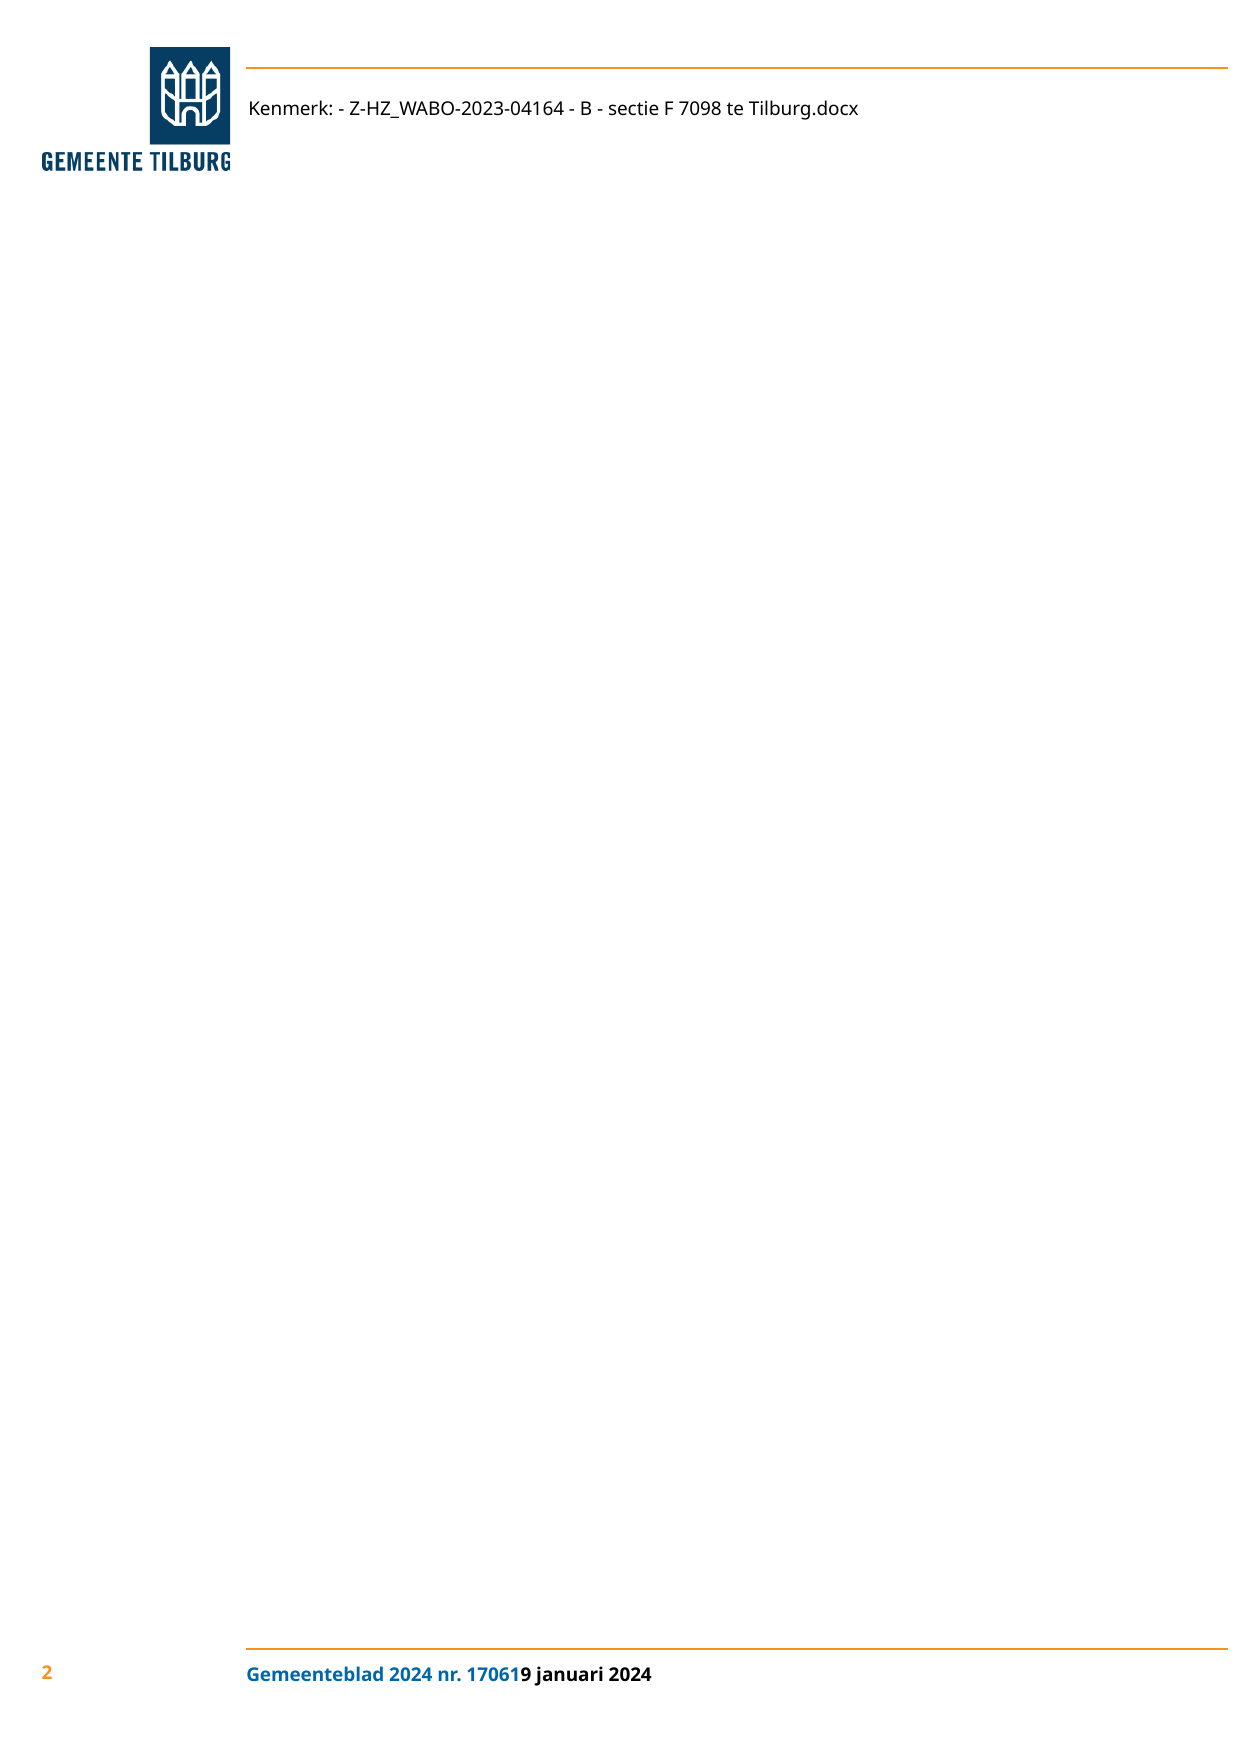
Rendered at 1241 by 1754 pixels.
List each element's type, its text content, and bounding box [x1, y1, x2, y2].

text Kenmerk: - Z-HZ_WABO-2023-04164 - B - sectie F 7098 te Tilburg.docx [248, 95, 1152, 121]
picture [41, 47, 231, 172]
